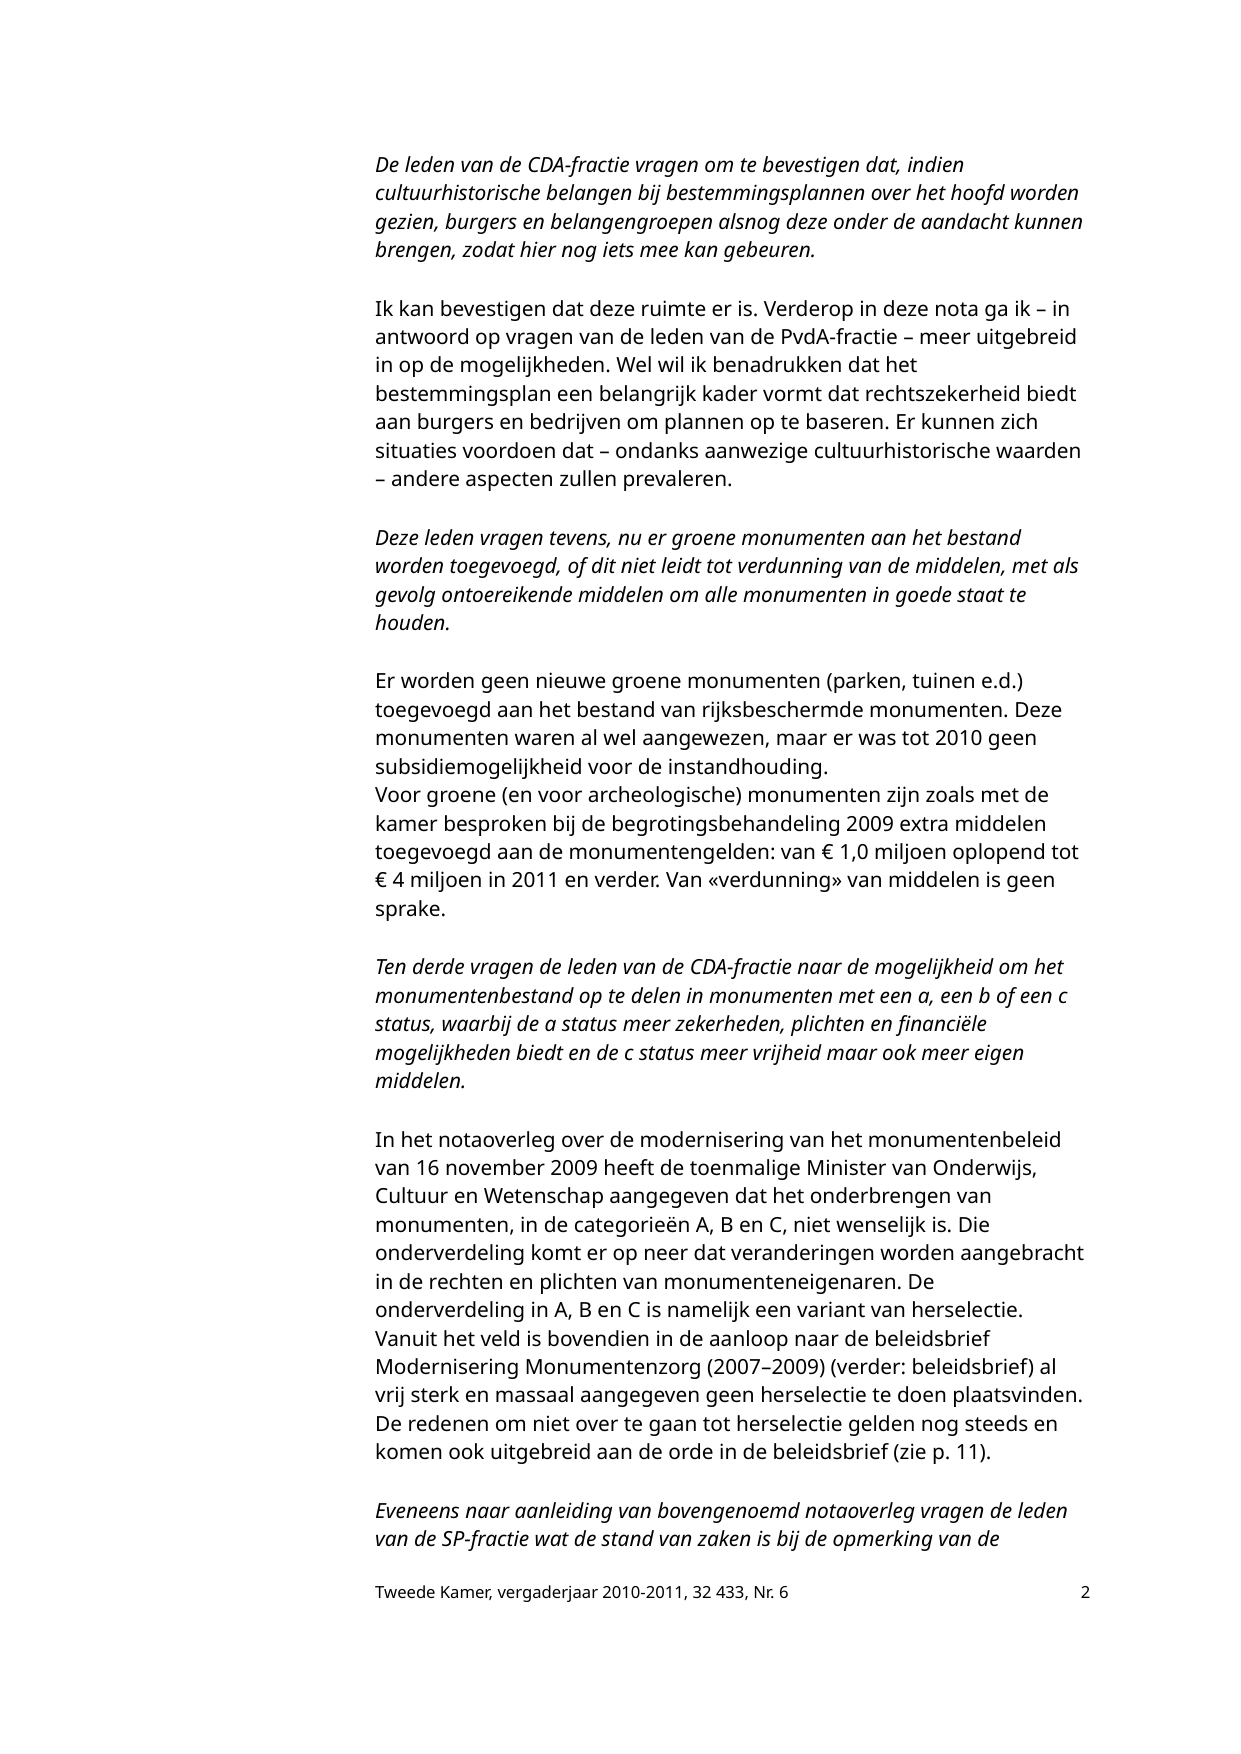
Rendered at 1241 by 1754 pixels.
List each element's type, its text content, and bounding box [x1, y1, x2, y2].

text Eveneens naar aanleiding van bovengenoemd notaoverleg vragen de leden van de SP-fractie wat de stand van zaken is bij de opmerking van de [375, 1496, 1090, 1553]
text Er worden geen nieuwe groene monumenten (parken, tuinen e.d.) toegevoegd aan het bestand van rijksbeschermde monumenten. Deze monumenten waren al wel aangewezen, maar er was tot 2010 geen subsidiemogelijkheid voor de instandhouding. [375, 667, 1090, 780]
text In het notaoverleg over de modernisering van het monumentenbeleid van 16 november 2009 heeft de toenmalige Minister van Onderwijs, Cultuur en Wetenschap aangegeven dat het onderbrengen van monumenten, in de categorieën A, B en C, niet wenselijk is. Die onderverdeling komt er op neer dat veranderingen worden aangebracht in de rechten en plichten van monumenteneigenaren. De onderverdeling in A, B en C is namelijk een variant van herselectie. Vanuit het veld is bovendien in de aanloop naar de beleidsbrief Modernisering Monumentenzorg (2007–2009) (verder: beleidsbrief) al vrij sterk en massaal aangegeven geen herselectie te doen plaatsvinden. [375, 1125, 1090, 1409]
text Deze leden vragen tevens, nu er groene monumenten aan het bestand worden toegevoegd, of dit niet leidt tot verdunning van de middelen, met als gevolg ontoereikende middelen om alle monumenten in goede staat te houden. [375, 523, 1090, 637]
text De leden van de CDA-fractie vragen om te bevestigen dat, indien cultuurhistorische belangen bij bestemmingsplannen over het hoofd worden gezien, burgers en belangengroepen alsnog deze onder de aandacht kunnen brengen, zodat hier nog iets mee kan gebeuren. [375, 150, 1090, 264]
text Voor groene (en voor archeologische) monumenten zijn zoals met de kamer besproken bij de begrotingsbehandeling 2009 extra middelen toegevoegd aan de monumentengelden: van € 1,0 miljoen oplopend tot € 4 miljoen in 2011 en verder. Van «verdunning» van middelen is geen sprake. [375, 780, 1090, 922]
text Ten derde vragen de leden van de CDA-fractie naar de mogelijkheid om het monumentenbestand op te delen in monumenten met een a, een b of een c status, waarbij de a status meer zekerheden, plichten en financiële mogelijkheden biedt en de c status meer vrijheid maar ook meer eigen middelen. [375, 952, 1090, 1095]
text De redenen om niet over te gaan tot herselectie gelden nog steeds en komen ook uitgebreid aan de orde in de beleidsbrief (zie p. 11). [375, 1409, 1090, 1466]
text Ik kan bevestigen dat deze ruimte er is. Verderop in deze nota ga ik – in antwoord op vragen van de leden van de PvdA-fractie – meer uitgebreid in op de mogelijkheden. Wel wil ik benadrukken dat het bestemmingsplan een belangrijk kader vormt dat rechtszekerheid biedt aan burgers en bedrijven om plannen op te baseren. Er kunnen zich situaties voordoen dat – ondanks aanwezige cultuurhistorische waarden – andere aspecten zullen prevaleren. [375, 294, 1090, 493]
